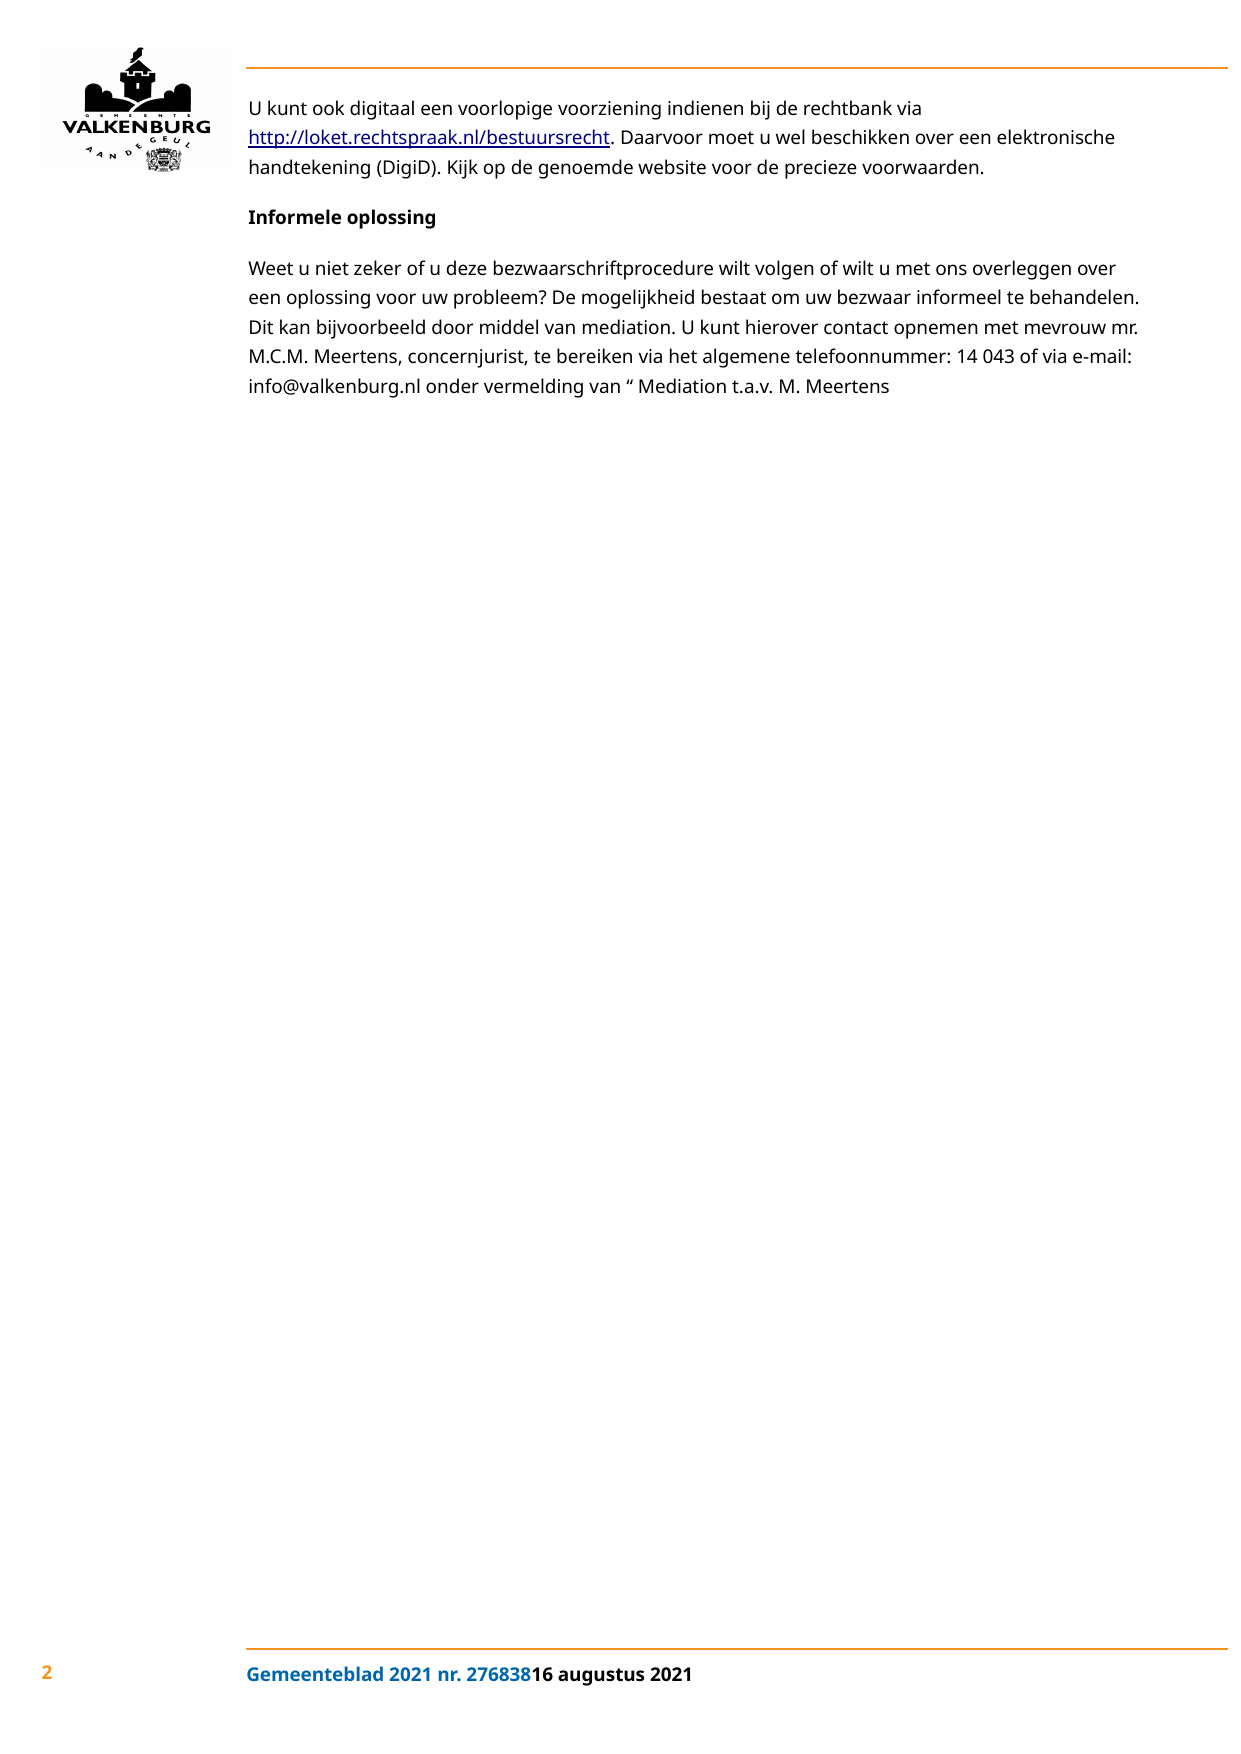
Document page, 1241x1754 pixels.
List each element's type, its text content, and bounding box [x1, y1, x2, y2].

text Weet u niet zeker of u deze bezwaarschriftprocedure wilt volgen of wilt u met ons overleggen over een oplossing voor uw probleem? De mogelijkheid bestaat om uw bezwaar informeel te behandelen. Dit kan bijvoorbeeld door middel van mediation. U kunt hierover contact opnemen met mevrouw mr. M.C.M. Meertens, concernjurist, te bereiken via het algemene telefoonnummer: 14 043 of via e-mail: info@valkenburg.nl onder vermelding van “ Mediation t.a.v. M. Meertens [248, 255, 1152, 399]
picture [41, 47, 231, 172]
text Informele oplossing [248, 204, 1152, 230]
text U kunt ook digitaal een voorlopige voorziening indienen bij de rechtbank via http://loket.rechtspraak.nl/bestuursrecht. Daarvoor moet u wel beschikken over een elektronische handtekening (DigiD). Kijk op de genoemde website voor de precieze voorwaarden. [248, 95, 1152, 180]
